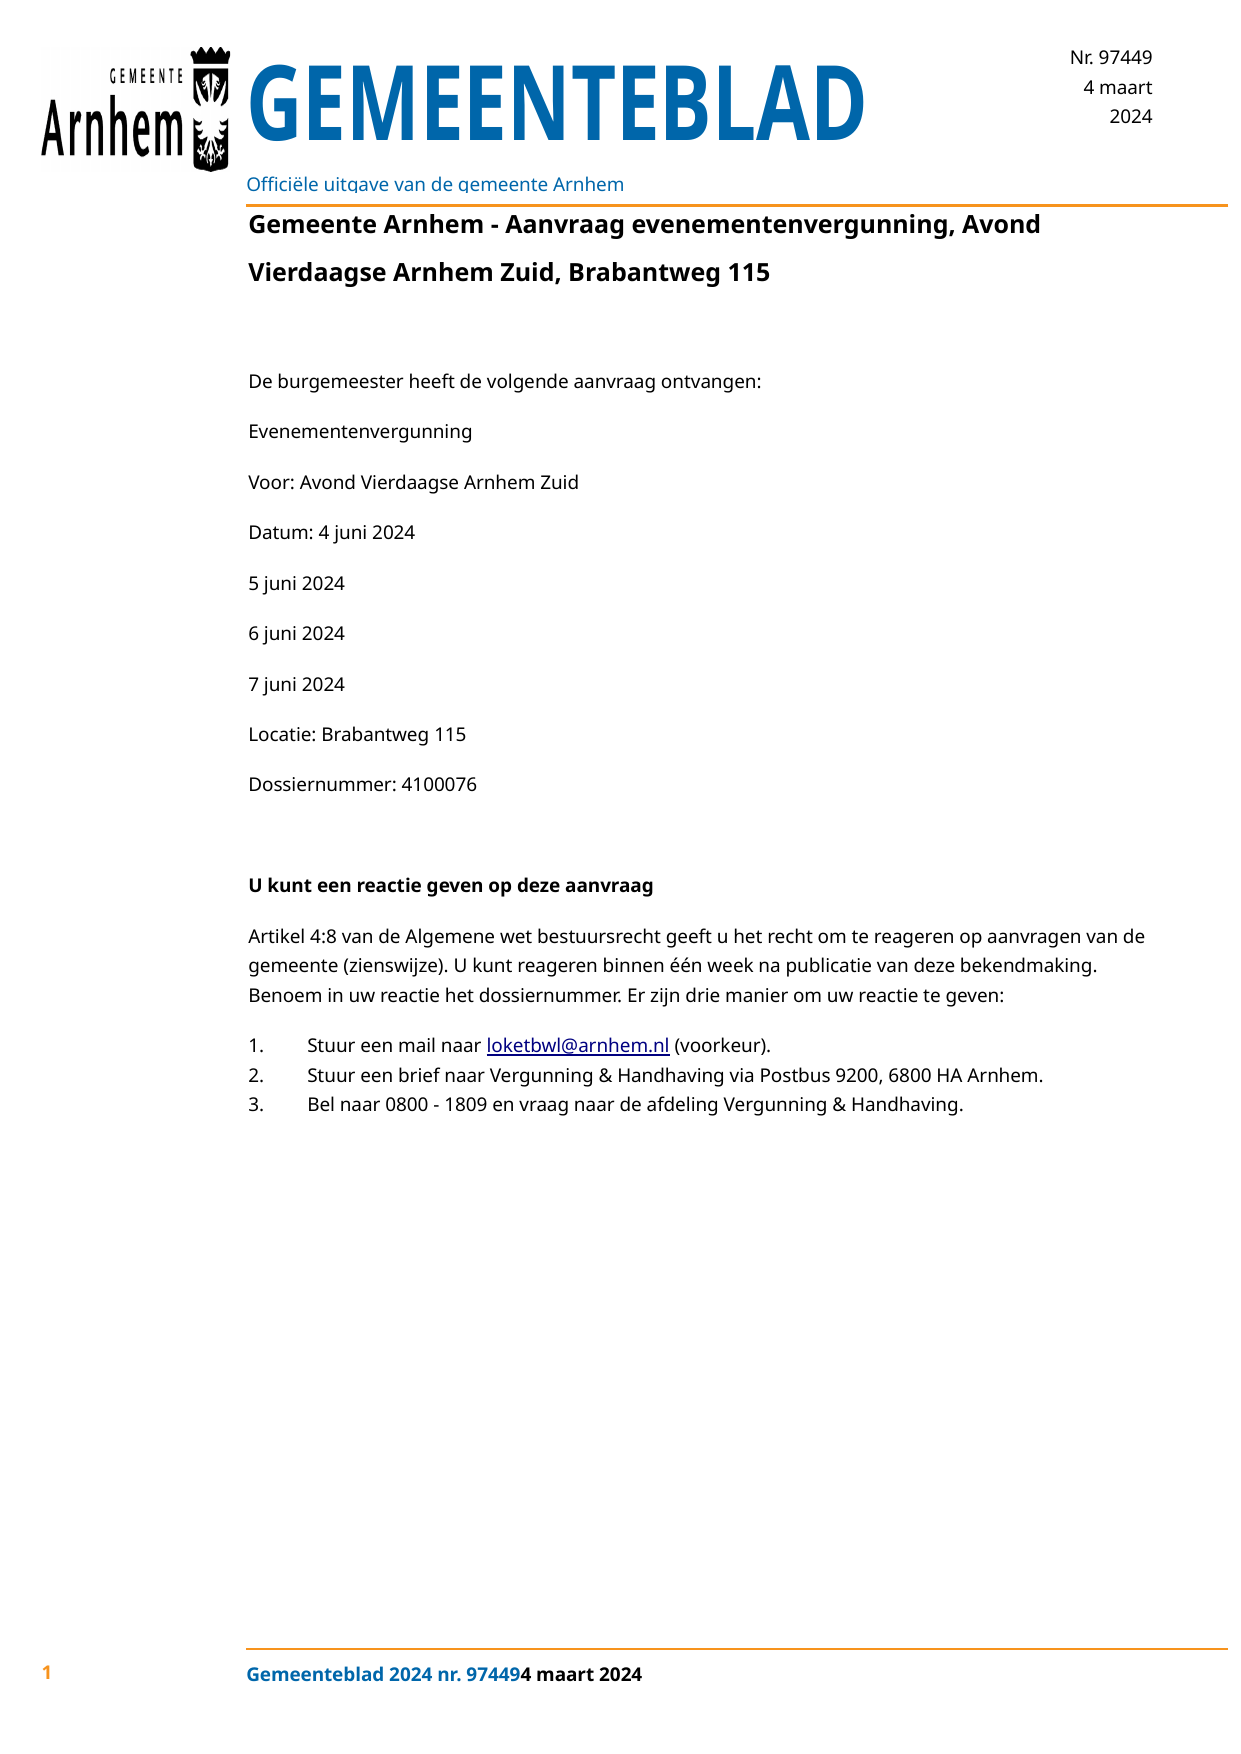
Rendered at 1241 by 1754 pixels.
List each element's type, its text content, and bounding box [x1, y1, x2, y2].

text Locatie: Brabantweg 115 [248, 721, 1152, 747]
text Evenementenvergunning [248, 419, 1152, 444]
text 7 juni 2024 [248, 671, 1152, 697]
text Dossiernummer: 4100076 [248, 772, 1152, 797]
text Gemeente Arnhem - Aanvraag evenementenvergunning, Avond Vierdaagse Arnhem Zuid, Brabantweg 115 [248, 207, 1152, 288]
list Stuur een brief naar Vergunning & Handhaving via Postbus 9200, 6800 HA Arnhem. [248, 1062, 1152, 1088]
text Voor: Avond Vierdaagse Arnhem Zuid [248, 469, 1152, 495]
list Stuur een mail naar loketbwl@arnhem.nl (voorkeur). [248, 1032, 1152, 1058]
picture [41, 47, 231, 172]
text 6 juni 2024 [248, 620, 1152, 646]
text U kunt een reactie geven op deze aanvraag [248, 872, 1152, 898]
text Datum: 4 juni 2024 [248, 519, 1152, 545]
text De burgemeester heeft de volgende aanvraag ontvangen: [248, 368, 1152, 394]
list Bel naar 0800 - 1809 en vraag naar de afdeling Vergunning & Handhaving. [248, 1092, 1152, 1117]
text 5 juni 2024 [248, 570, 1152, 596]
text Artikel 4:8 van de Algemene wet bestuursrecht geeft u het recht om te reageren op aanvragen van de gemeente (zienswijze). U kunt reageren binnen één week na publicatie van deze bekendmaking. Benoem in uw reactie het dossiernummer. Er zijn drie manier om uw reactie te geven: [248, 923, 1152, 1008]
